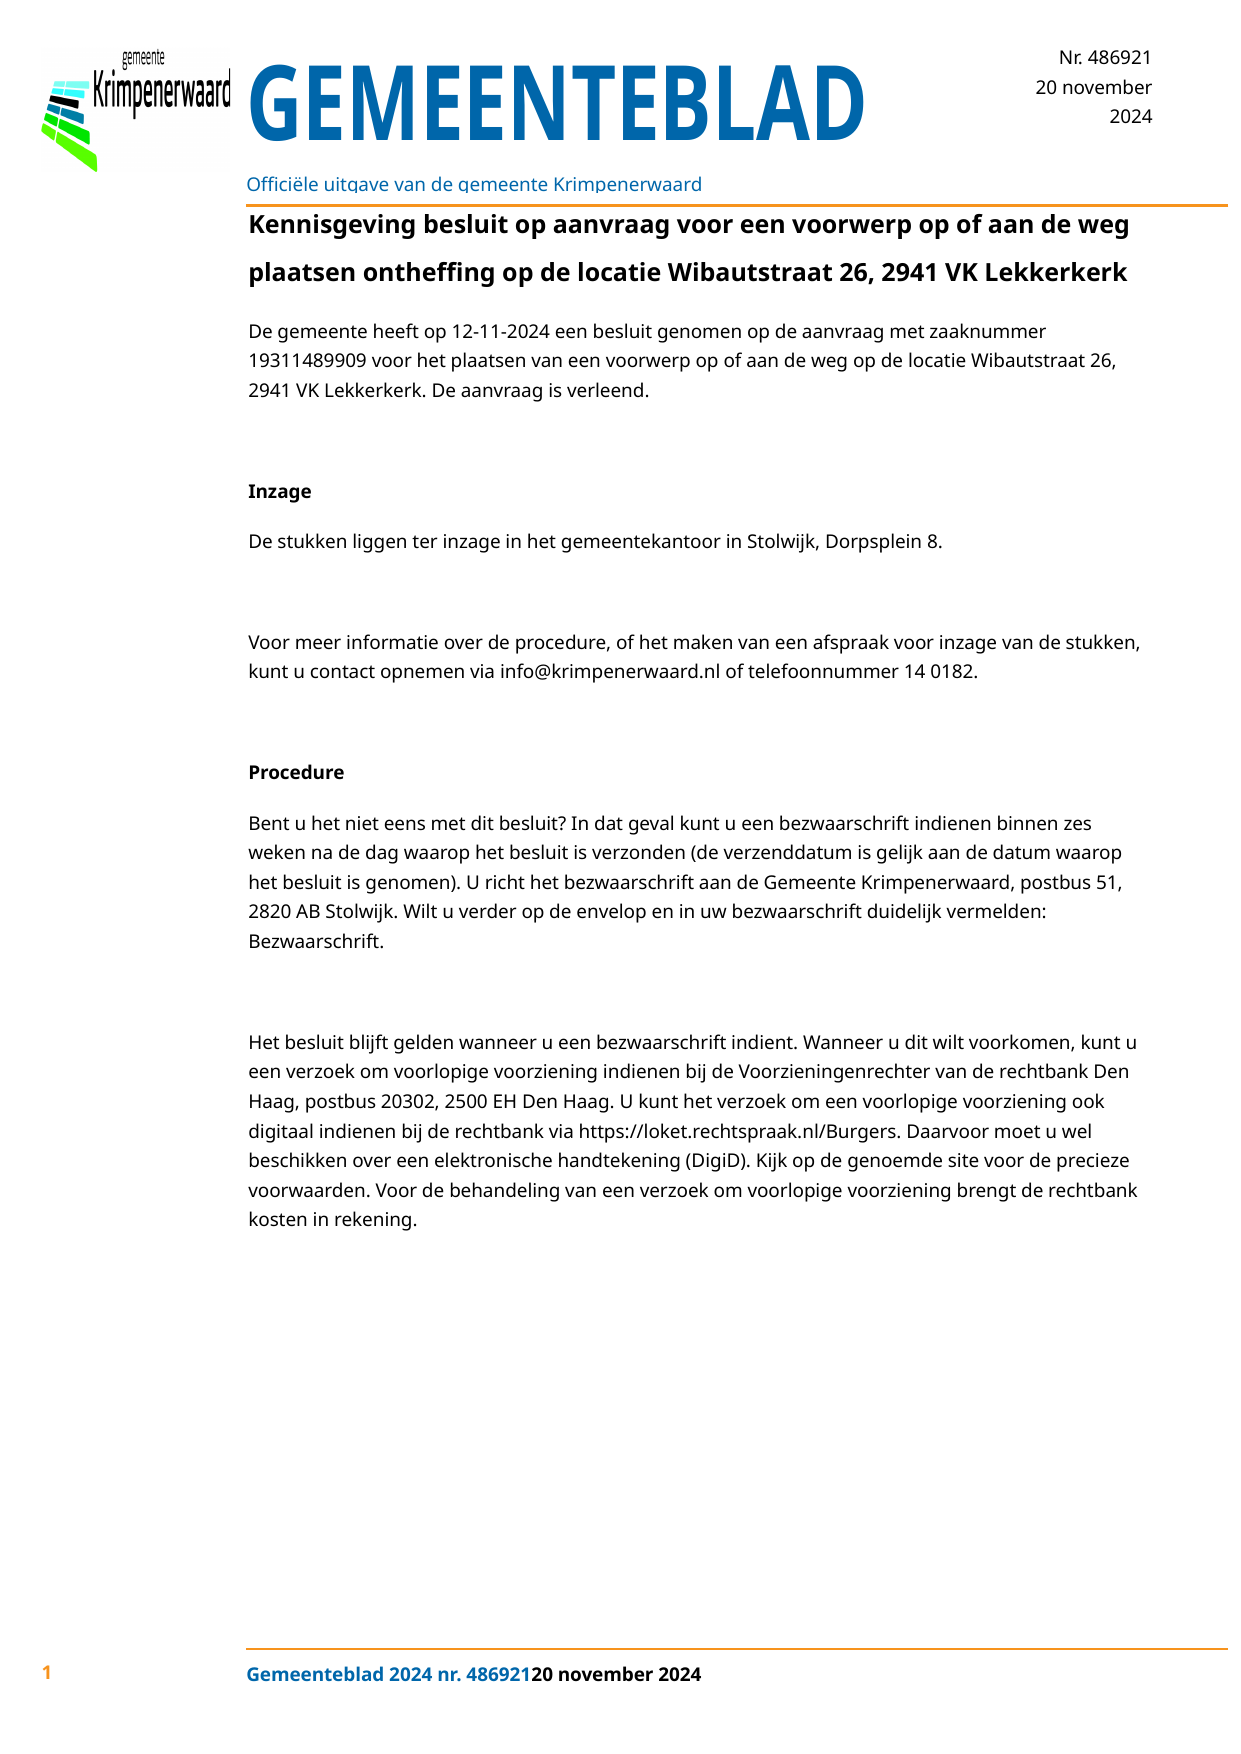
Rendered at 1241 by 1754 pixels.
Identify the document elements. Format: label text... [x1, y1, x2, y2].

text Bent u het niet eens met dit besluit? In dat geval kunt u een bezwaarschrift indienen binnen zes weken na de dag waarop het besluit is verzonden (de verzenddatum is gelijk aan de datum waarop het besluit is genomen). U richt het bezwaarschrift aan de Gemeente Krimpenerwaard, postbus 51, 2820 AB Stolwijk. Wilt u verder op de envelop en in uw bezwaarschrift duidelijk vermelden: Bezwaarschrift. [248, 810, 1152, 954]
text Het besluit blijft gelden wanneer u een bezwaarschrift indient. Wanneer u dit wilt voorkomen, kunt u een verzoek om voorlopige voorziening indienen bij de Voorzieningenrechter van de rechtbank Den Haag, postbus 20302, 2500 EH Den Haag. U kunt het verzoek om een voorlopige voorziening ook digitaal indienen bij de rechtbank via https://loket.rechtspraak.nl/Burgers. Daarvoor moet u wel beschikken over een elektronische handtekening (DigiD). Kijk op de genoemde site voor de precieze voorwaarden. Voor de behandeling van een verzoek om voorlopige voorziening brengt de rechtbank kosten in rekening. [248, 1029, 1152, 1232]
text Kennisgeving besluit op aanvraag voor een voorwerp op of aan de weg plaatsen ontheffing op de locatie Wibautstraat 26, 2941 VK Lekkerkerk [248, 207, 1152, 288]
text De stukken liggen ter inzage in het gemeentekantoor in Stolwijk, Dorpsplein 8. [248, 528, 1152, 554]
text Procedure [248, 759, 1152, 785]
text De gemeente heeft op 12-11-2024 een besluit genomen op de aanvraag met zaaknummer 19311489909 voor het plaatsen van een voorwerp op of aan de weg op de locatie Wibautstraat 26, 2941 VK Lekkerkerk. De aanvraag is verleend. [248, 318, 1152, 403]
text Voor meer informatie over de procedure, of het maken van een afspraak voor inzage van de stukken, kunt u contact opnemen via info@krimpenerwaard.nl of telefoonnummer 14 0182. [248, 629, 1152, 684]
picture [41, 47, 231, 172]
text Inzage [248, 478, 1152, 504]
